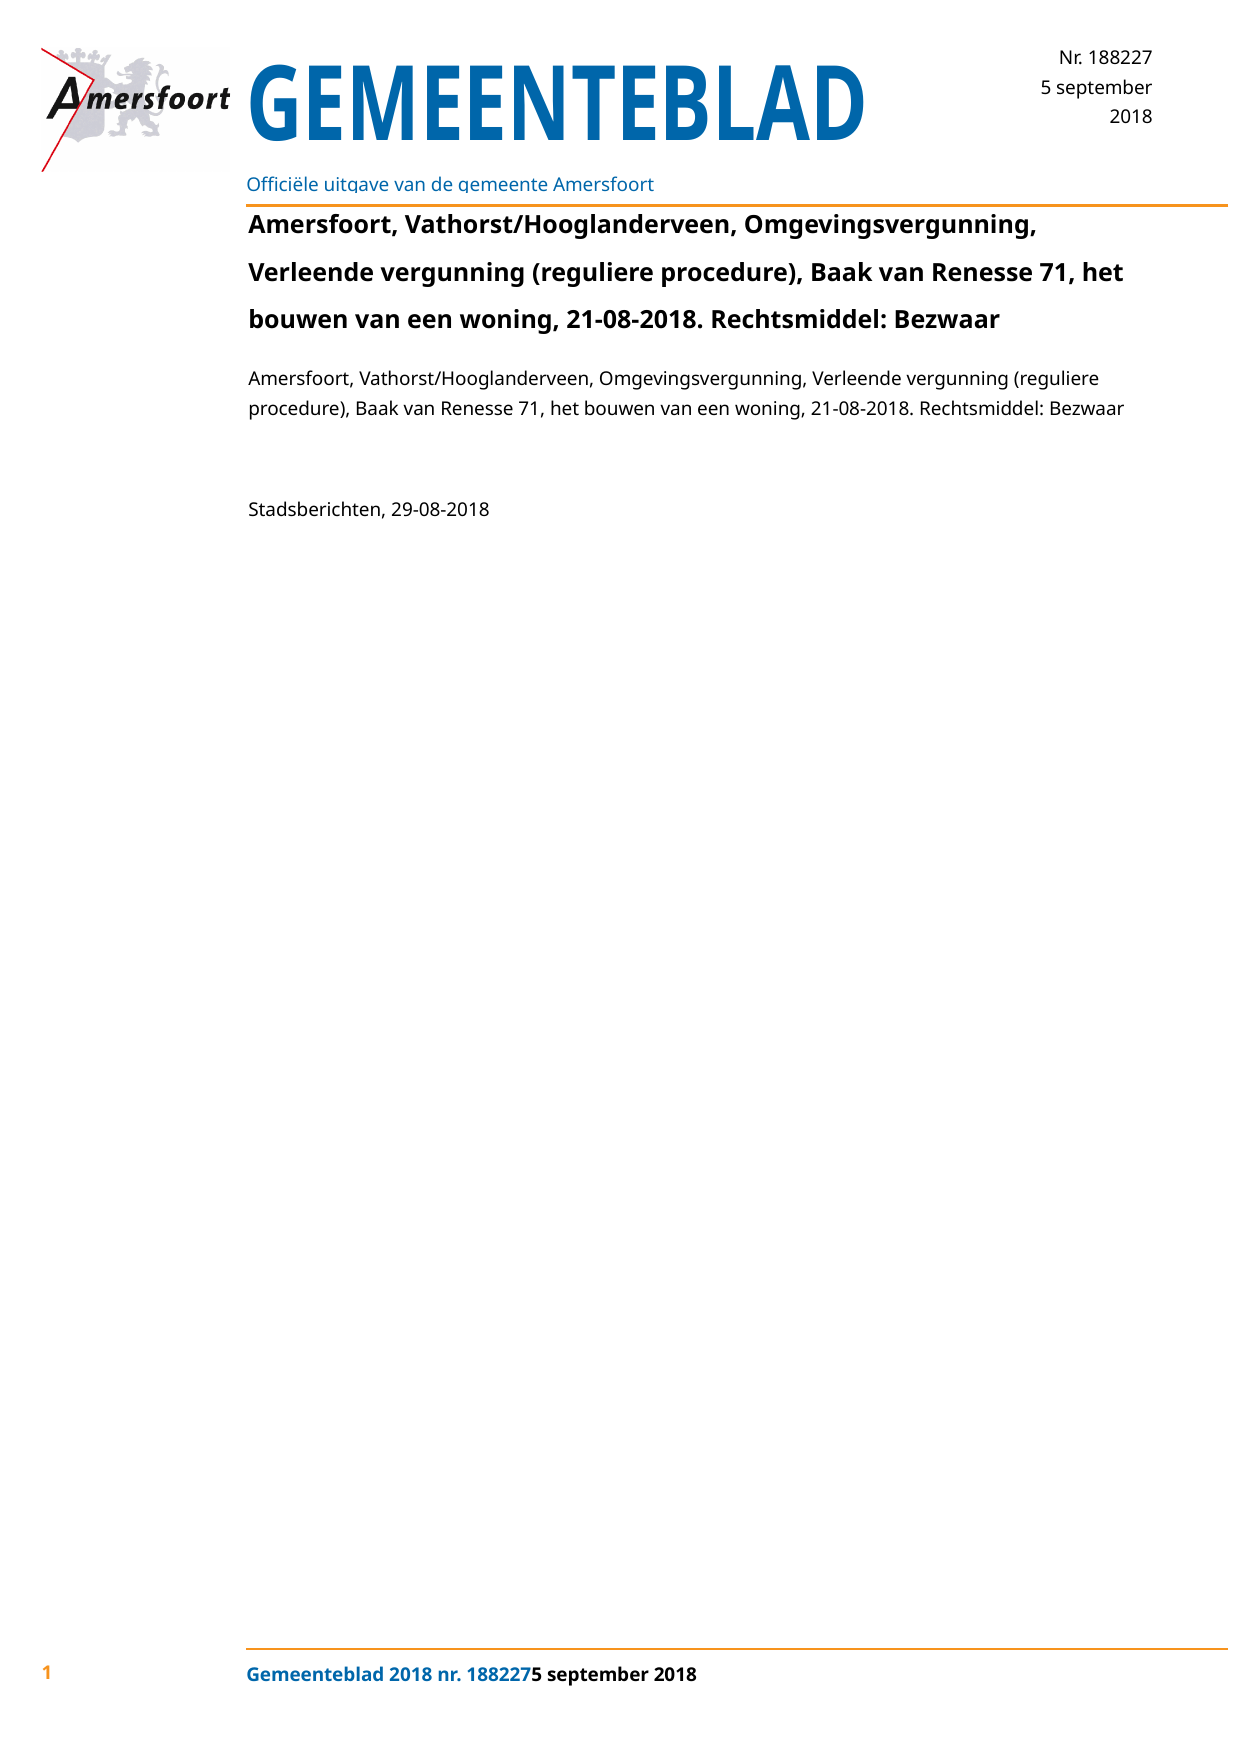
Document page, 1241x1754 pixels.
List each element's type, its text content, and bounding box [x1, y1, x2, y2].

picture [41, 47, 231, 172]
text Stadsberichten, 29-08-2018 [248, 496, 1152, 522]
text Amersfoort, Vathorst/Hooglanderveen, Omgevingsvergunning, Verleende vergunning (reguliere procedure), Baak van Renesse 71, het bouwen van een woning, 21-08-2018. Rechtsmiddel: Bezwaar [248, 366, 1152, 421]
text Amersfoort, Vathorst/Hooglanderveen, Omgevingsvergunning, Verleende vergunning (reguliere procedure), Baak van Renesse 71, het bouwen van een woning, 21-08-2018. Rechtsmiddel: Bezwaar [248, 207, 1152, 336]
